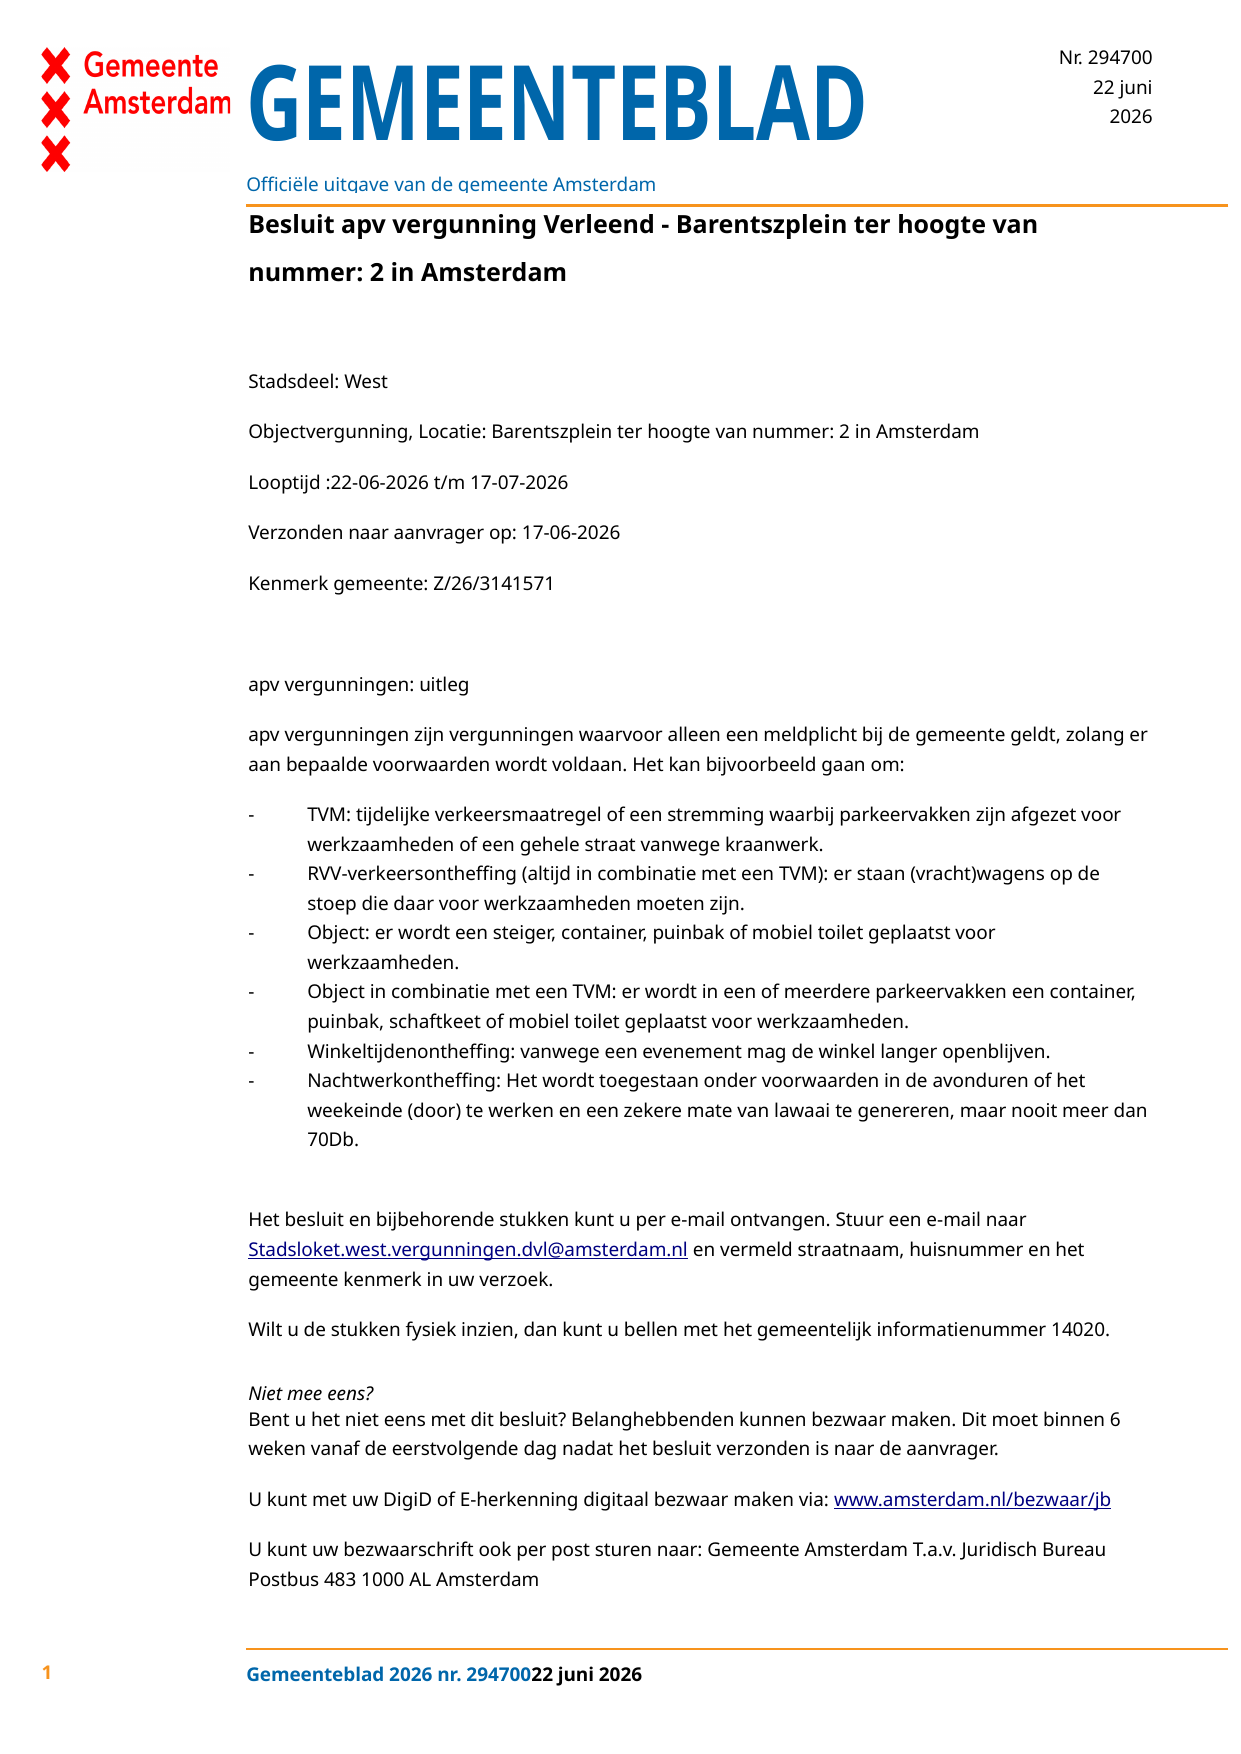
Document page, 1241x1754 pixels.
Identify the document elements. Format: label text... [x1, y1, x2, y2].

list Object: er wordt een steiger, container, puinbak of mobiel toilet geplaatst voor werkzaamheden. [248, 919, 1152, 975]
text Bent u het niet eens met dit besluit? Belanghebbenden kunnen bezwaar maken. Dit moet binnen 6 weken vanaf de eerstvolgende dag nadat het besluit verzonden is naar de aanvrager. [248, 1406, 1152, 1461]
text Kenmerk gemeente: Z/26/3141571 [248, 570, 1152, 596]
text Looptijd :22-06-2026 t/m 17-07-2026 [248, 469, 1152, 495]
text Wilt u de stukken fysiek inzien, dan kunt u bellen met het gemeentelijk informatienummer 14020. [248, 1316, 1152, 1342]
text Besluit apv vergunning Verleend - Barentszplein ter hoogte van nummer: 2 in Amsterdam [248, 207, 1152, 288]
list Nachtwerkontheffing: Het wordt toegestaan onder voorwaarden in de avonduren of het weekeinde (door) te werken en een zekere mate van lawaai te genereren, maar nooit meer dan 70Db. [248, 1067, 1152, 1152]
text Het besluit en bijbehorende stukken kunt u per e-mail ontvangen. Stuur een e-mail naar Stadsloket.west.vergunningen.dvl@amsterdam.nl en vermeld straatnaam, huisnummer en het gemeente kenmerk in uw verzoek. [248, 1207, 1152, 1292]
list TVM: tijdelijke verkeersmaatregel of een stremming waarbij parkeervakken zijn afgezet voor werkzaamheden of een gehele straat vanwege kraanwerk. [248, 801, 1152, 857]
text apv vergunningen zijn vergunningen waarvoor alleen een meldplicht bij de gemeente geldt, zolang er aan bepaalde voorwaarden wordt voldaan. Het kan bijvoorbeeld gaan om: [248, 721, 1152, 777]
list Object in combinatie met een TVM: er wordt in een of meerdere parkeervakken een container, puinbak, schaftkeet of mobiel toilet geplaatst voor werkzaamheden. [248, 979, 1152, 1034]
text Stadsdeel: West [248, 368, 1152, 394]
text U kunt uw bezwaarschrift ook per post sturen naar: Gemeente Amsterdam T.a.v. Juridisch Bureau Postbus 483 1000 AL Amsterdam [248, 1536, 1152, 1592]
list Winkeltijdenontheffing: vanwege een evenement mag de winkel langer openblijven. [248, 1038, 1152, 1064]
text U kunt met uw DigiD of E-herkenning digitaal bezwaar maken via: www.amsterdam.nl/bezwaar/jb [248, 1486, 1152, 1512]
text apv vergunningen: uitleg [248, 671, 1152, 697]
text Objectvergunning, Locatie: Barentszplein ter hoogte van nummer: 2 in Amsterdam [248, 419, 1152, 444]
picture [41, 47, 231, 172]
text Verzonden naar aanvrager op: 17-06-2026 [248, 519, 1152, 545]
list RVV-verkeersontheffing (altijd in combinatie met een TVM): er staan (vracht)wagens op de stoep die daar voor werkzaamheden moeten zijn. [248, 860, 1152, 916]
text Niet mee eens? [248, 1380, 1152, 1406]
